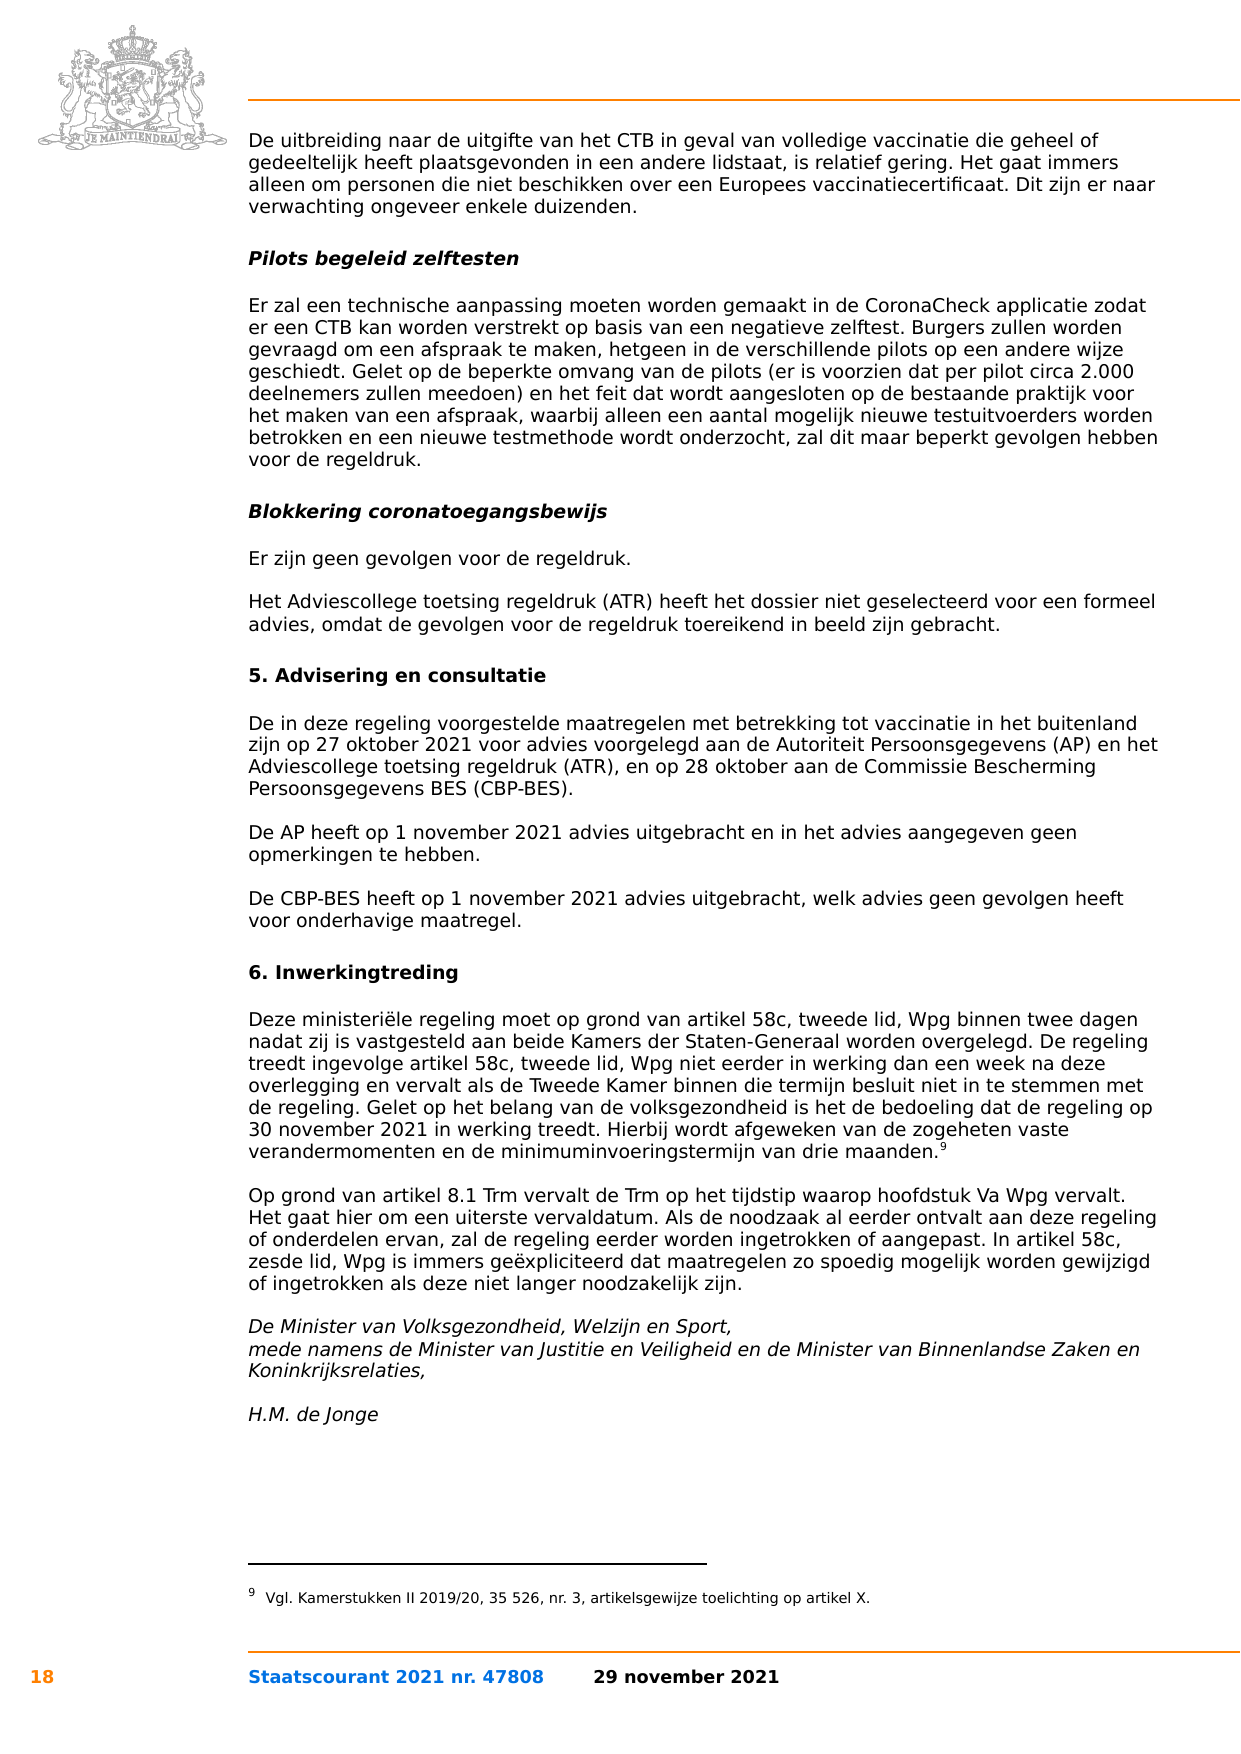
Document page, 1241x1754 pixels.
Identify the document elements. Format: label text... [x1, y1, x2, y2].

text Er zal een technische aanpassing moeten worden gemaakt in de CoronaCheck applicatie zodat er een CTB kan worden verstrekt op basis van een negatieve zelftest. Burgers zullen worden gevraagd om een afspraak te maken, hetgeen in de verschillende pilots op een andere wijze geschiedt. Gelet op de beperkte omvang van de pilots (er is voorzien dat per pilot circa 2.000 deelnemers zullen meedoen) en het feit dat wordt aangesloten op de bestaande praktijk voor het maken van een afspraak, waarbij alleen een aantal mogelijk nieuwe testuitvoerders worden betrokken en een nieuwe testmethode wordt onderzocht, zal dit maar beperkt gevolgen hebben voor de regeldruk. [248, 295, 1163, 471]
text Op grond van artikel 8.1 Trm vervalt de Trm op het tijdstip waarop hoofdstuk Va Wpg vervalt. Het gaat hier om een uiterste vervaldatum. Als de noodzaak al eerder ontvalt aan deze regeling of onderdelen ervan, zal de regeling eerder worden ingetrokken of aangepast. In artikel 58c, zesde lid, Wpg is immers geëxpliciteerd dat maatregelen zo spoedig mogelijk worden gewijzigd of ingetrokken als deze niet langer noodzakelijk zijn. [248, 1185, 1163, 1294]
subtitle Blokkering coronatoegangsbewijs [248, 501, 1163, 523]
text Er zijn geen gevolgen voor de regeldruk. [248, 548, 1163, 569]
text De in deze regeling voorgestelde maatregelen met betrekking tot vaccinatie in het buitenland zijn op 27 oktober 2021 voor advies voorgelegd aan de Autoriteit Persoonsgegevens (AP) en het Adviescollege toetsing regeldruk (ATR), en op 28 oktober aan de Commissie Bescherming Persoonsgegevens BES (CBP-BES). [248, 712, 1163, 800]
subtitle Pilots begeleid zelftesten [248, 248, 1163, 270]
text Vgl. Kamerstukken II 2019/20, 35 526, nr. 3, artikelsgewijze toelichting op artikel X. [248, 1586, 1163, 1608]
text Deze ministeriële regeling moet op grond van artikel 58c, tweede lid, Wpg binnen twee dagen nadat zij is vastgesteld aan beide Kamers der Staten-Generaal worden overgelegd. De regeling treedt ingevolge artikel 58c, tweede lid, Wpg niet eerder in werking dan een week na deze overlegging en vervalt als de Tweede Kamer binnen die termijn besluit niet in te stemmen met de regeling. Gelet op het belang van de volksgezondheid is het de bedoeling dat de regeling op 30 november 2021 in werking treedt. Hierbij wordt afgeweken van de zogeheten vaste verandermomenten en de minimuminvoeringstermijn van drie maanden. [248, 1009, 1163, 1163]
picture [38, 25, 227, 150]
subtitle 6. Inwerkingtreding [248, 962, 1163, 984]
text De AP heeft op 1 november 2021 advies uitgebracht en in het advies aangegeven geen opmerkingen te hebben. [248, 822, 1163, 866]
text De uitbreiding naar de uitgifte van het CTB in geval van volledige vaccinatie die geheel of gedeeltelijk heeft plaatsgevonden in een andere lidstaat, is relatief gering. Het gaat immers alleen om personen die niet beschikken over een Europees vaccinatiecertificaat. Dit zijn er naar verwachting ongeveer enkele duizenden. [248, 130, 1163, 218]
text De Minister van Volksgezondheid, Welzijn en Sport, mede namens de Minister van Justitie en Veiligheid en de Minister van Binnenlandse Zaken en Koninkrijksrelaties, H.M. de Jonge [248, 1316, 1163, 1426]
subtitle 5. Advisering en consultatie [248, 665, 1163, 687]
text De CBP-BES heeft op 1 november 2021 advies uitgebracht, welk advies geen gevolgen heeft voor onderhavige maatregel. [248, 888, 1163, 932]
text Het Adviescollege toetsing regeldruk (ATR) heeft het dossier niet geselecteerd voor een formeel advies, omdat de gevolgen voor de regeldruk toereikend in beeld zijn gebracht. [248, 591, 1163, 635]
